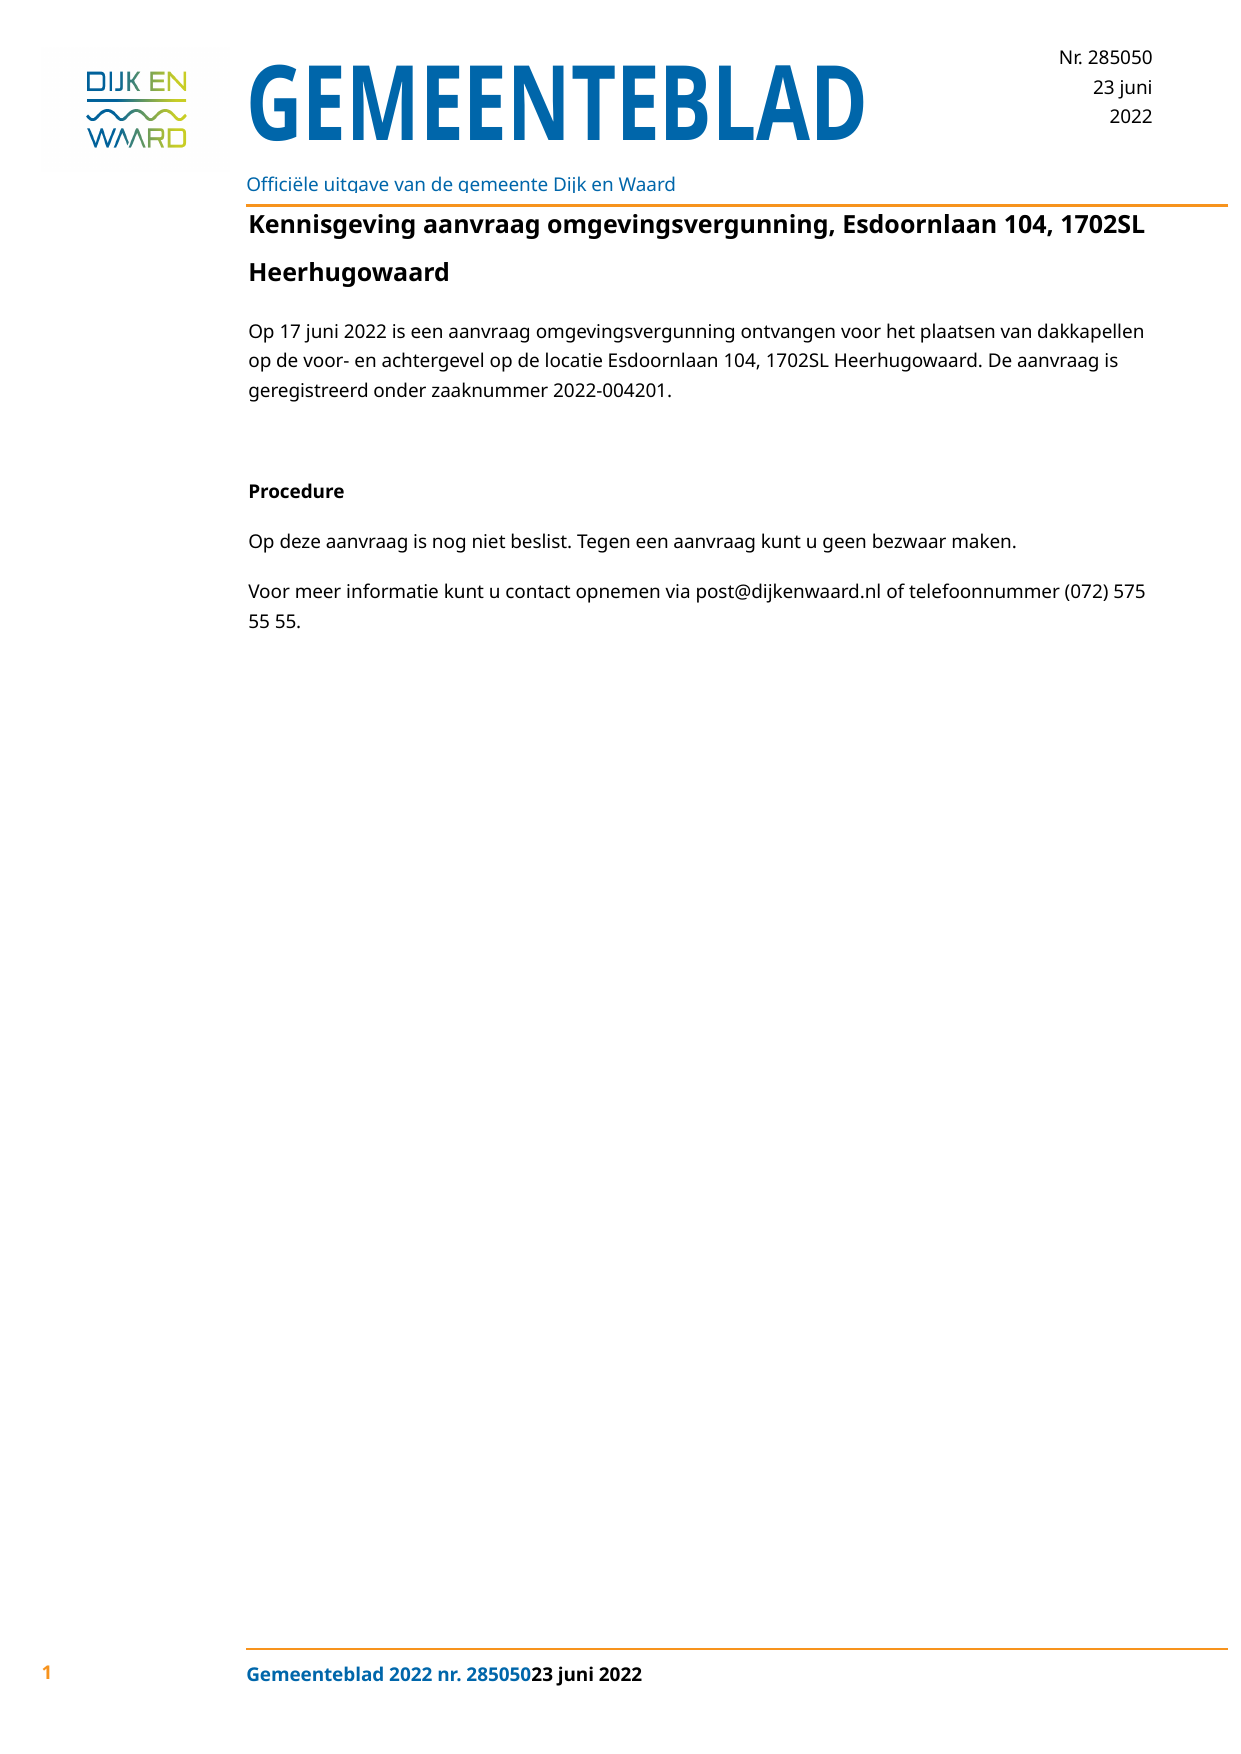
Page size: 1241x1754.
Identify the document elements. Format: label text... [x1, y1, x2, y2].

text Op deze aanvraag is nog niet beslist. Tegen een aanvraag kunt u geen bezwaar maken. [248, 528, 1152, 554]
text Op 17 juni 2022 is een aanvraag omgevingsvergunning ontvangen voor het plaatsen van dakkapellen op de voor- en achtergevel op de locatie Esdoornlaan 104, 1702SL Heerhugowaard. De aanvraag is geregistreerd onder zaaknummer 2022-004201. [248, 318, 1152, 403]
text Kennisgeving aanvraag omgevingsvergunning, Esdoornlaan 104, 1702SL Heerhugowaard [248, 207, 1152, 288]
text Voor meer informatie kunt u contact opnemen via post@dijkenwaard.nl of telefoonnummer (072) 575 55 55. [248, 579, 1152, 634]
text Procedure [248, 478, 1152, 504]
picture [41, 47, 231, 172]
